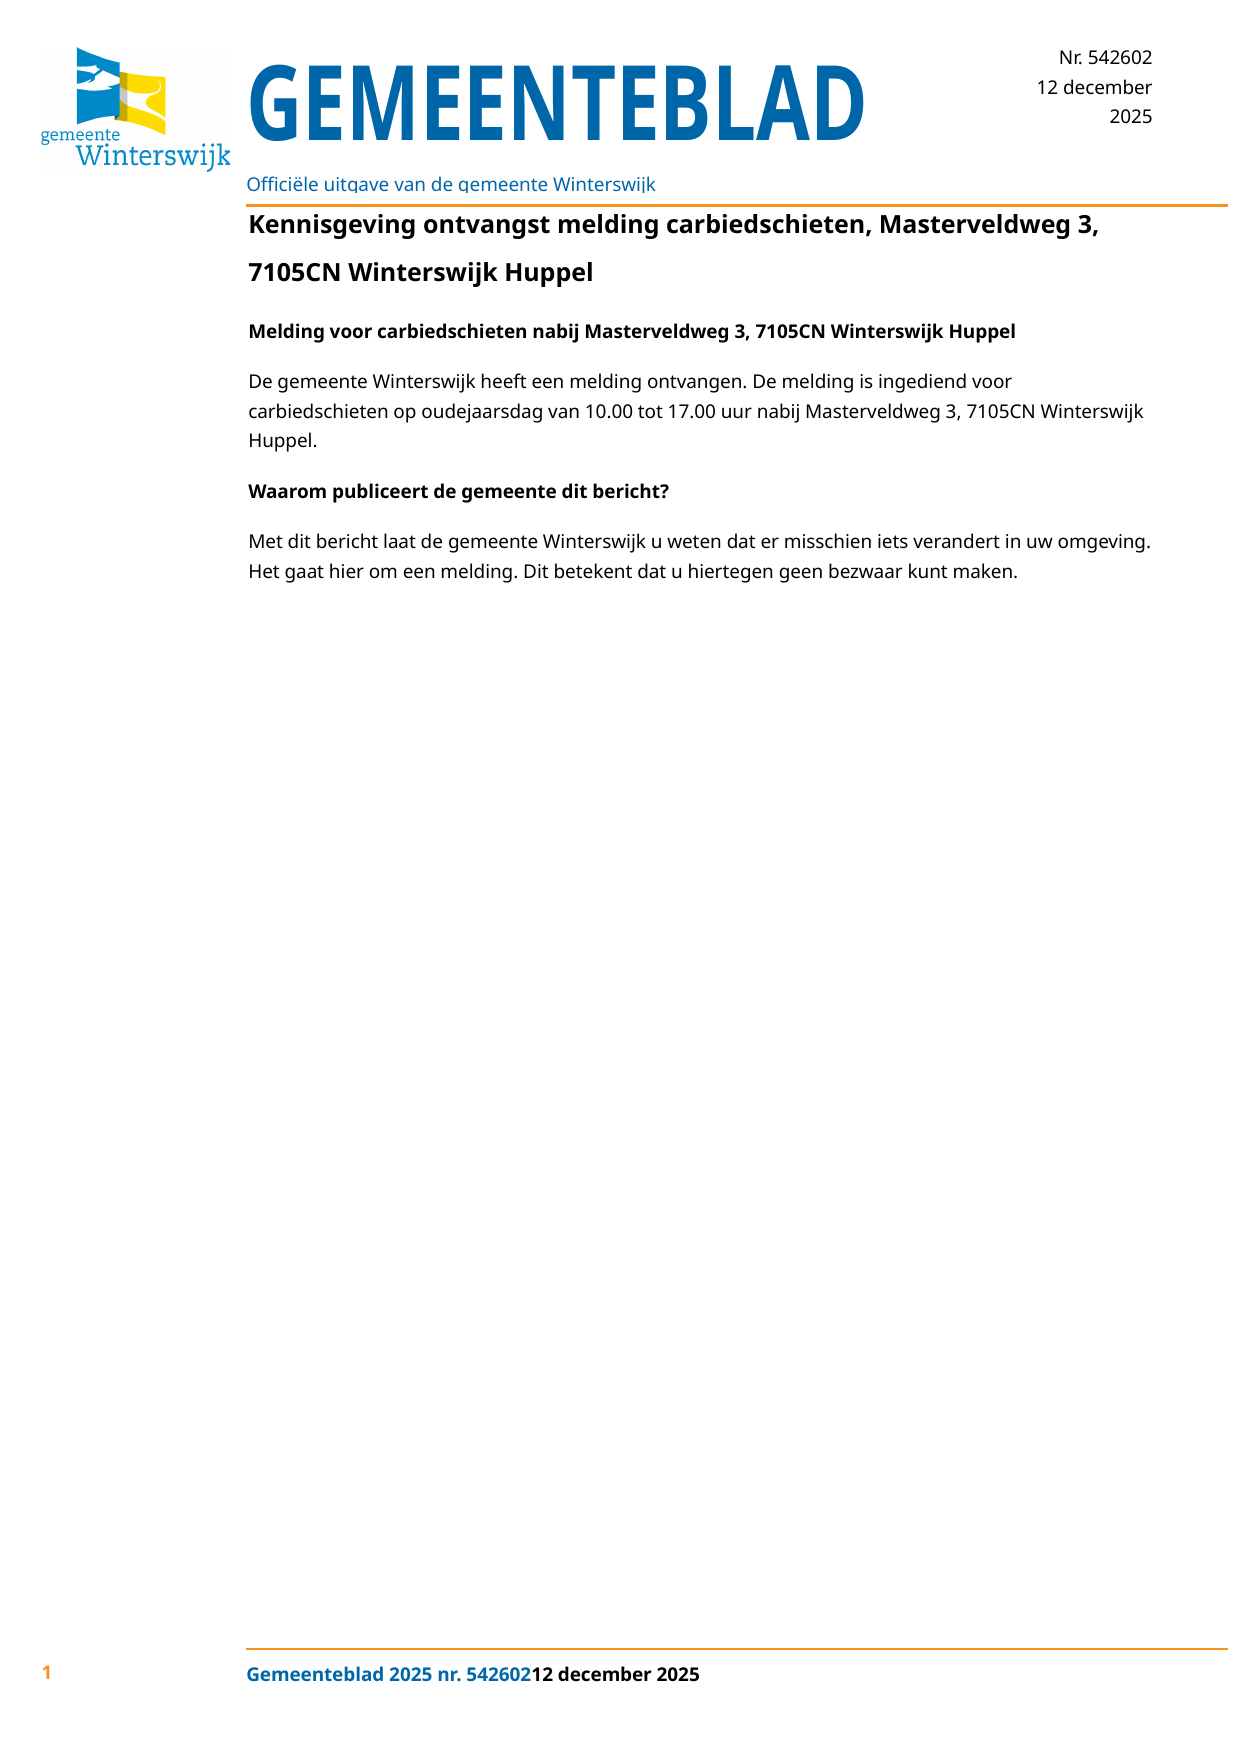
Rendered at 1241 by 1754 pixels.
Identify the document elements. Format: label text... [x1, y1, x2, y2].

text Kennisgeving ontvangst melding carbiedschieten, Masterveldweg 3, 7105CN Winterswijk Huppel [248, 207, 1152, 288]
picture [225, 153, 231, 162]
picture [41, 47, 231, 172]
text Waarom publiceert de gemeente dit bericht? [248, 478, 1152, 504]
text Met dit bericht laat de gemeente Winterswijk u weten dat er misschien iets verandert in uw omgeving. Het gaat hier om een melding. Dit betekent dat u hiertegen geen bezwaar kunt maken. [248, 528, 1152, 584]
text Melding voor carbiedschieten nabij Masterveldweg 3, 7105CN Winterswijk Huppel [248, 318, 1152, 344]
text De gemeente Winterswijk heeft een melding ontvangen. De melding is ingediend voor carbiedschieten op oudejaarsdag van 10.00 tot 17.00 uur nabij Masterveldweg 3, 7105CN Winterswijk Huppel. [248, 368, 1152, 453]
